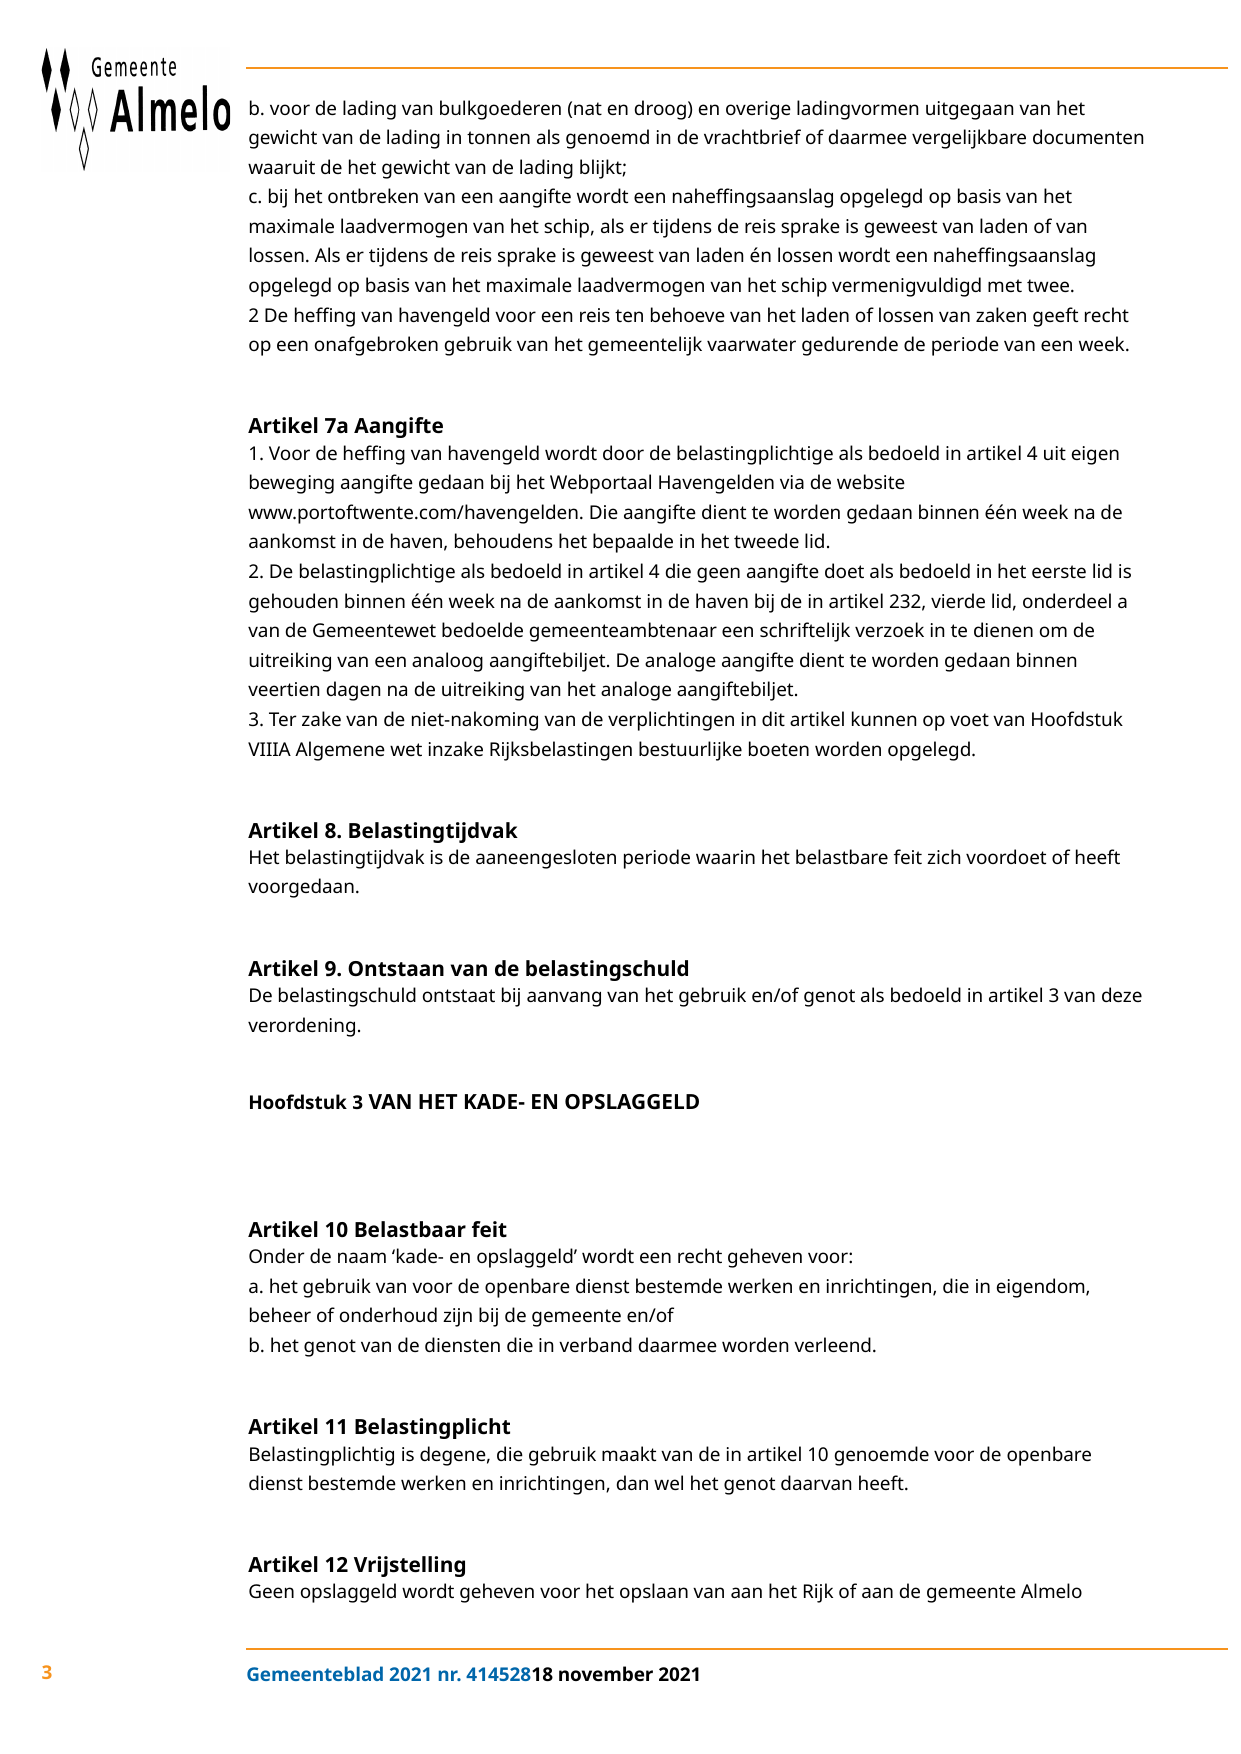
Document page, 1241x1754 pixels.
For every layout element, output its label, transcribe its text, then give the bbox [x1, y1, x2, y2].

text c. bij het ontbreken van een aangifte wordt een naheffingsaanslag opgelegd op basis van het maximale laadvermogen van het schip, als er tijdens de reis sprake is geweest van laden of van lossen. Als er tijdens de reis sprake is geweest van laden én lossen wordt een naheffingsaanslag opgelegd op basis van het maximale laadvermogen van het schip vermenigvuldigd met twee. [248, 183, 1152, 298]
text a. het gebruik van voor de openbare dienst bestemde werken en inrichtingen, die in eigendom, beheer of onderhoud zijn bij de gemeente en/of [248, 1273, 1152, 1328]
text Artikel 11 Belastingplicht [248, 1412, 1152, 1441]
text De belastingschuld ontstaat bij aanvang van het gebruik en/of genot als bedoeld in artikel 3 van deze verordening. [248, 982, 1152, 1037]
text Geen opslaggeld wordt geheven voor het opslaan van aan het Rijk of aan de gemeente Almelo [248, 1579, 1152, 1604]
text Artikel 9. Ontstaan van de belastingschuld [248, 954, 1152, 982]
text Artikel 12 Vrijstelling [248, 1550, 1152, 1579]
text Artikel 7a Aangifte [248, 411, 1152, 440]
text 3. Ter zake van de niet-nakoming van de verplichtingen in dit artikel kunnen op voet van Hoofdstuk VIIIA Algemene wet inzake Rijksbelastingen bestuurlijke boeten worden opgelegd. [248, 706, 1152, 761]
text Het belastingtijdvak is de aaneengesloten periode waarin het belastbare feit zich voordoet of heeft voorgedaan. [248, 844, 1152, 899]
text Hoofdstuk 3 VAN HET KADE- EN OPSLAGGELD [248, 1087, 1152, 1115]
text 2 De heffing van havengeld voor een reis ten behoeve van het laden of lossen van zaken geeft recht op een onafgebroken gebruik van het gemeentelijk vaarwater gedurende de periode van een week. [248, 302, 1152, 357]
text Onder de naam ‘kade- en opslaggeld’ wordt een recht geheven voor: [248, 1243, 1152, 1269]
text 2. De belastingplichtige als bedoeld in artikel 4 die geen aangifte doet als bedoeld in het eerste lid is gehouden binnen één week na de aankomst in de haven bij de in artikel 232, vierde lid, onderdeel a van de Gemeentewet bedoelde gemeenteambtenaar een schriftelijk verzoek in te dienen om de uitreiking van een analoog aangiftebiljet. De analoge aangifte dient te worden gedaan binnen veertien dagen na de uitreiking van het analoge aangiftebiljet. [248, 558, 1152, 702]
text b. voor de lading van bulkgoederen (nat en droog) en overige ladingvormen uitgegaan van het gewicht van de lading in tonnen als genoemd in de vrachtbrief of daarmee vergelijkbare documenten waaruit de het gewicht van de lading blijkt; [248, 95, 1152, 180]
picture [41, 47, 231, 172]
text 1. Voor de heffing van havengeld wordt door de belastingplichtige als bedoeld in artikel 4 uit eigen beweging aangifte gedaan bij het Webportaal Havengelden via de website www.portoftwente.com/havengelden. Die aangifte dient te worden gedaan binnen één week na de aankomst in de haven, behoudens het bepaalde in het tweede lid. [248, 440, 1152, 554]
text Artikel 8. Belastingtijdvak [248, 816, 1152, 844]
text Belastingplichtig is degene, die gebruik maakt van de in artikel 10 genoemde voor de openbare dienst bestemde werken en inrichtingen, dan wel het genot daarvan heeft. [248, 1441, 1152, 1496]
text b. het genot van de diensten die in verband daarmee worden verleend. [248, 1332, 1152, 1358]
text Artikel 10 Belastbaar feit [248, 1215, 1152, 1243]
